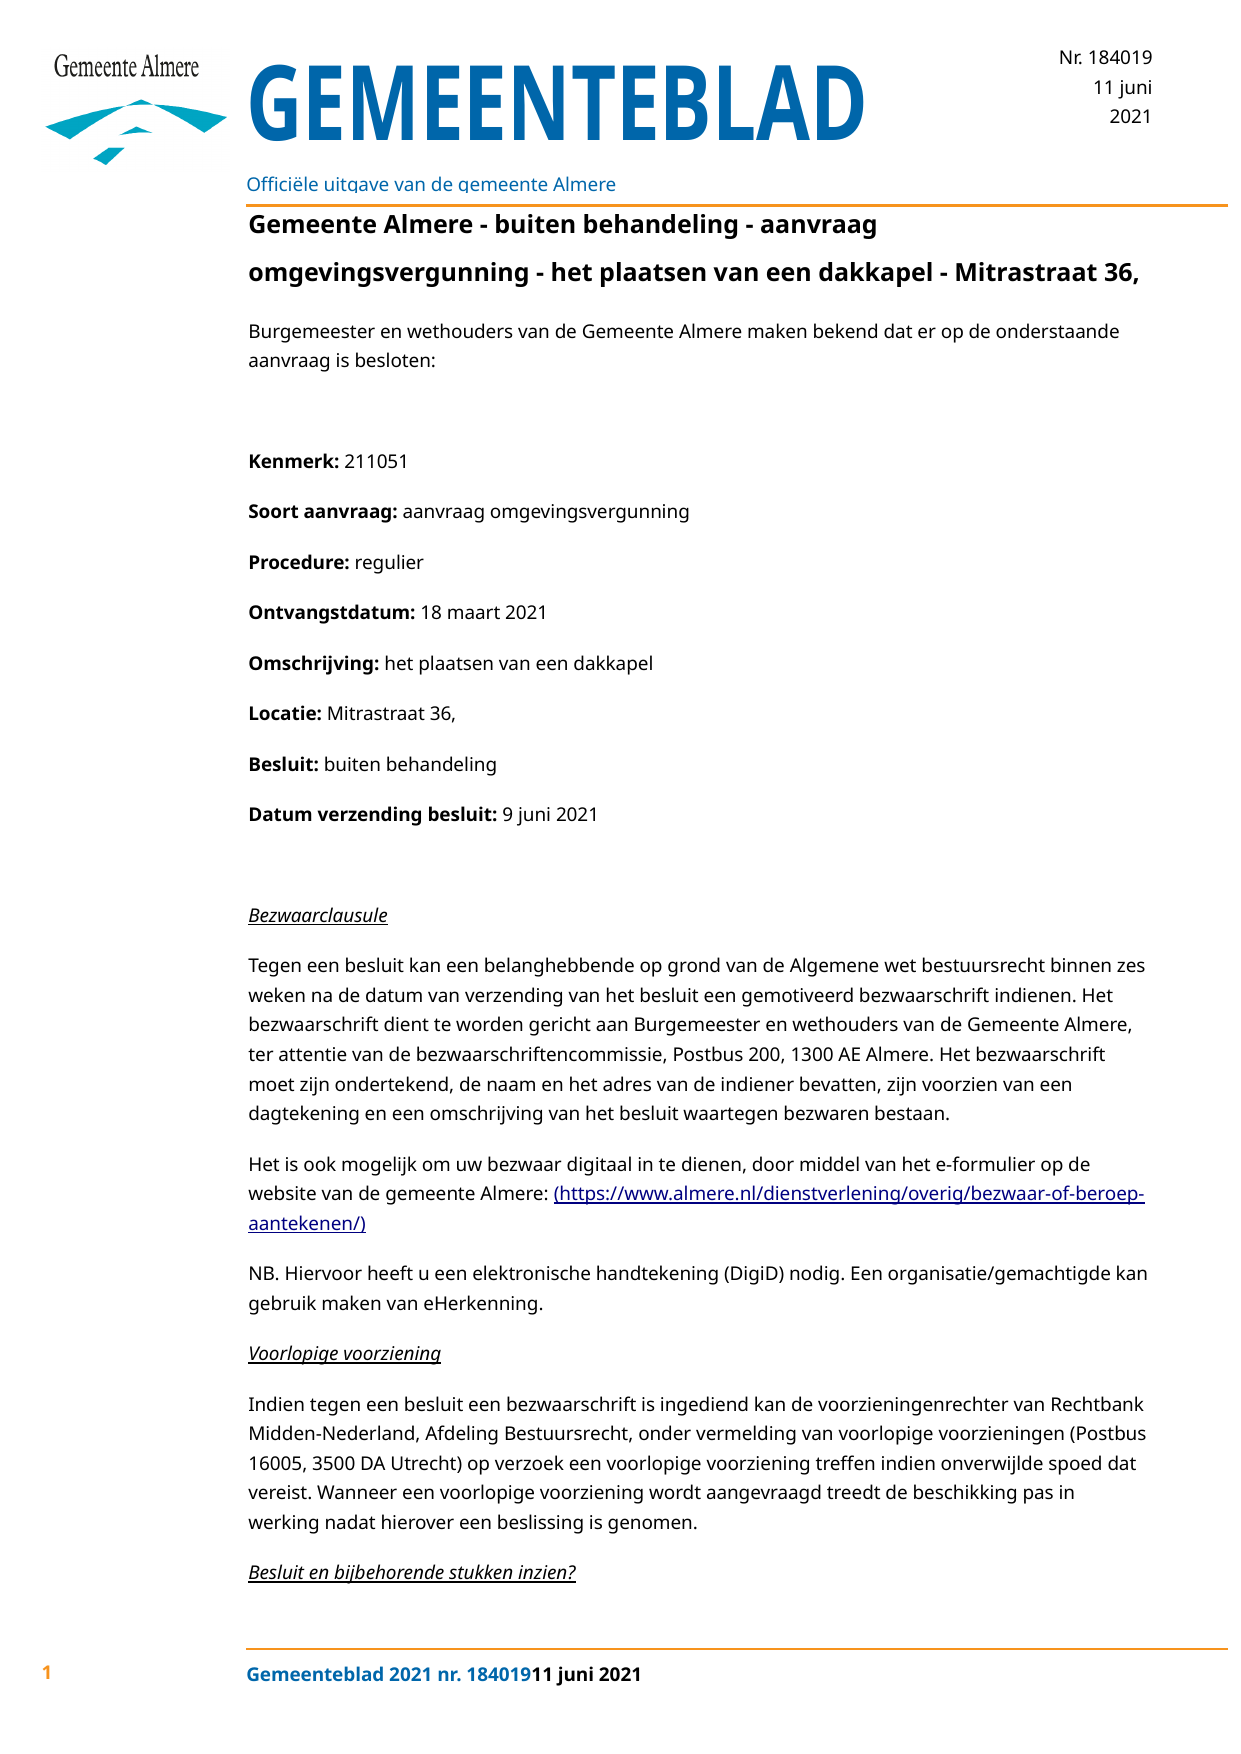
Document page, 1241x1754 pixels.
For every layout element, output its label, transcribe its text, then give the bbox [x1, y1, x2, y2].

text Kenmerk: 211051 [248, 448, 1152, 474]
text Locatie: Mitrastraat 36, [248, 700, 1152, 726]
text Omschrijving: het plaatsen van een dakkapel [248, 650, 1152, 676]
text Datum verzending besluit: 9 juni 2021 [248, 801, 1152, 827]
text Burgemeester en wethouders van de Gemeente Almere maken bekend dat er op de onderstaande aanvraag is besloten: [248, 318, 1152, 373]
text Besluit en bijbehorende stukken inzien? [248, 1559, 1152, 1585]
text NB. Hiervoor heeft u een elektronische handtekening (DigiD) nodig. Een organisatie/gemachtigde kan gebruik maken van eHerkenning. [248, 1260, 1152, 1316]
text Gemeente Almere - buiten behandeling - aanvraag omgevingsvergunning - het plaatsen van een dakkapel - Mitrastraat 36, [248, 207, 1152, 288]
text Bezwaarclausule [248, 902, 1152, 928]
text Ontvangstdatum: 18 maart 2021 [248, 599, 1152, 625]
text Het is ook mogelijk om uw bezwaar digitaal in te dienen, door middel van het e-formulier op de website van de gemeente Almere: (https://www.almere.nl/dienstverlening/overig/bezwaar-of-beroep-aantekenen/) [248, 1151, 1152, 1236]
text Indien tegen een besluit een bezwaarschrift is ingediend kan de voorzieningenrechter van Rechtbank Midden-Nederland, Afdeling Bestuursrecht, onder vermelding van voorlopige voorzieningen (Postbus 16005, 3500 DA Utrecht) op verzoek een voorlopige voorziening treffen indien onverwijlde spoed dat vereist. Wanneer een voorlopige voorziening wordt aangevraagd treedt de beschikking pas in werking nadat hierover een beslissing is genomen. [248, 1391, 1152, 1535]
picture [41, 47, 231, 172]
text Procedure: regulier [248, 549, 1152, 575]
text Voorlopige voorziening [248, 1340, 1152, 1366]
text Soort aanvraag: aanvraag omgevingsvergunning [248, 499, 1152, 524]
text Besluit: buiten behandeling [248, 751, 1152, 777]
text Tegen een besluit kan een belanghebbende op grond van de Algemene wet bestuursrecht binnen zes weken na de datum van verzending van het besluit een gemotiveerd bezwaarschrift indienen. Het bezwaarschrift dient te worden gericht aan Burgemeester en wethouders van de Gemeente Almere, ter attentie van de bezwaarschriftencommissie, Postbus 200, 1300 AE Almere. Het bezwaarschrift moet zijn ondertekend, de naam en het adres van de indiener bevatten, zijn voorzien van een dagtekening en een omschrijving van het besluit waartegen bezwaren bestaan. [248, 952, 1152, 1126]
